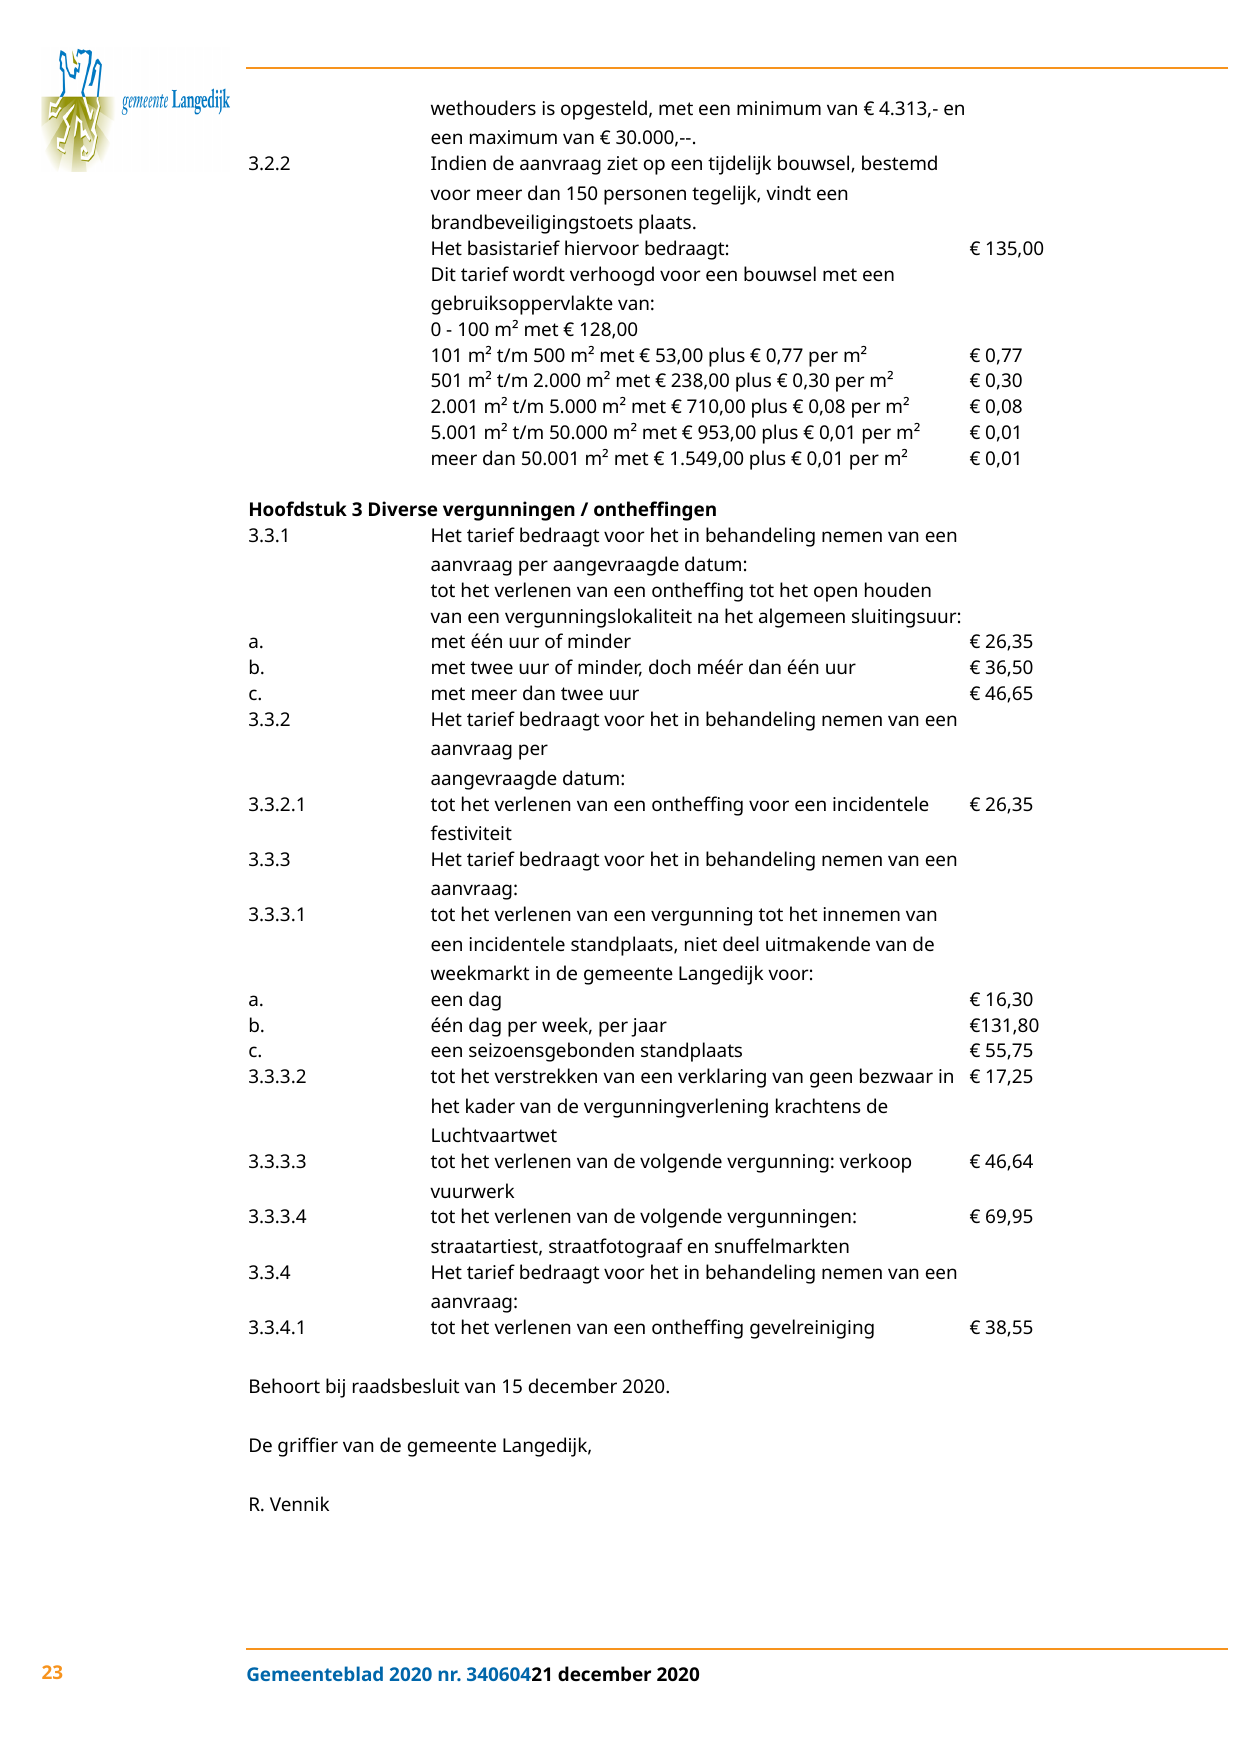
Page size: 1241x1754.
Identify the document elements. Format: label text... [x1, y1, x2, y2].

table_cell Het tarief bedraagt voor het in behandeling nemen van een aanvraag per aangevraagde datum: [430, 522, 969, 577]
table_cell Dit tarief wordt verhoogd voor een bouwsel met een gebruiksoppervlakte van: [430, 261, 969, 316]
table_cell [248, 419, 430, 445]
table_cell b. [248, 654, 430, 680]
table_cell € 26,35 [969, 791, 1152, 846]
table_cell [969, 846, 1152, 901]
table_cell 3.3.1 [248, 522, 430, 577]
table_cell wethouders is opgesteld, met een minimum van € 4.313,- en een maximum van € 30.000,--. [430, 95, 969, 150]
table_cell met één uur of minder [430, 629, 969, 654]
table_cell met twee uur of minder, doch méér dan één uur [430, 654, 969, 680]
table_cell tot het verlenen van een ontheffing tot het open houden [430, 577, 969, 603]
table_cell € 0,30 [969, 368, 1152, 393]
picture [41, 47, 231, 172]
table_cell € 0,01 [969, 445, 1152, 470]
table_cell van een vergunningslokaliteit na het algemeen sluitingsuur: [430, 603, 969, 629]
table_cell [969, 706, 1152, 791]
table_cell 3.3.3.1 [248, 901, 430, 986]
text R. Vennik [248, 1491, 1152, 1517]
table_cell € 0,77 [969, 342, 1152, 367]
table_cell Hoofdstuk 3 Diverse vergunningen / ontheffingen [248, 496, 969, 522]
table_cell meer dan 50.001 m² met € 1.549,00 plus € 0,01 per m² [430, 445, 969, 470]
table_cell één dag per week, per jaar [430, 1012, 969, 1038]
table_cell 3.3.3.3 [248, 1148, 430, 1204]
table_cell € 16,30 [969, 986, 1152, 1012]
table_cell € 46,64 [969, 1148, 1152, 1204]
table_cell 3.2.2 [248, 150, 430, 235]
table_cell € 36,50 [969, 654, 1152, 680]
table_cell [248, 342, 430, 367]
table_cell tot het verlenen van de volgende vergunningen: straatartiest, straatfotograaf en snuffelmarkten [430, 1204, 969, 1259]
table_cell € 135,00 [969, 235, 1152, 261]
table_cell [969, 316, 1152, 342]
table_cell 501 m² t/m 2.000 m² met € 238,00 plus € 0,30 per m² [430, 368, 969, 393]
table_cell [969, 901, 1152, 986]
table_cell [248, 316, 430, 342]
table_cell [969, 470, 1152, 496]
table_cell 3.3.2.1 [248, 791, 430, 846]
table_cell €131,80 [969, 1012, 1152, 1038]
table_cell [969, 577, 1152, 603]
table_cell 3.3.2 [248, 706, 430, 791]
text Behoort bij raadsbesluit van 15 december 2020. [248, 1373, 1152, 1398]
table_cell tot het verlenen van een vergunning tot het innemen van een incidentele standplaats, niet deel uitmakende van de weekmarkt in de gemeente Langedijk voor: [430, 901, 969, 986]
table_cell [969, 150, 1152, 235]
table_cell tot het verlenen van een ontheffing voor een incidentele festiviteit [430, 791, 969, 846]
table_cell 3.3.3.4 [248, 1204, 430, 1259]
table_cell 3.3.4.1 [248, 1314, 430, 1340]
table_cell 3.3.3.2 [248, 1064, 430, 1148]
table_cell € 0,01 [969, 419, 1152, 445]
table_cell [248, 368, 430, 393]
table_cell [969, 603, 1152, 629]
table_cell [248, 393, 430, 419]
table_cell [248, 95, 430, 150]
table_cell a. [248, 986, 430, 1012]
table_cell 3.3.3 [248, 846, 430, 901]
table_cell tot het verlenen van een ontheffing gevelreiniging [430, 1314, 969, 1340]
table_cell Het tarief bedraagt voor het in behandeling nemen van een aanvraag: [430, 846, 969, 901]
table_cell een seizoensgebonden standplaats [430, 1038, 969, 1063]
table_cell [969, 496, 1152, 522]
table_cell tot het verlenen van de volgende vergunning: verkoop vuurwerk [430, 1148, 969, 1204]
table_cell Indien de aanvraag ziet op een tijdelijk bouwsel, bestemd voor meer dan 150 personen tegelijk, vindt een brandbeveiligingstoets plaats. [430, 150, 969, 235]
table_cell [969, 1259, 1152, 1314]
table_cell € 26,35 [969, 629, 1152, 654]
table_cell [969, 522, 1152, 577]
table_cell [969, 95, 1152, 150]
table_cell [248, 603, 430, 629]
table_cell Het tarief bedraagt voor het in behandeling nemen van een aanvraag per aangevraagde datum: [430, 706, 969, 791]
table_cell [248, 261, 430, 316]
table_cell tot het verstrekken van een verklaring van geen bezwaar in het kader van de vergunningverlening krachtens de Luchtvaartwet [430, 1064, 969, 1148]
table_cell [430, 470, 969, 496]
table_cell b. [248, 1012, 430, 1038]
table_cell 2.001 m² t/m 5.000 m² met € 710,00 plus € 0,08 per m² [430, 393, 969, 419]
table_cell [248, 470, 430, 496]
table_cell € 69,95 [969, 1204, 1152, 1259]
table_cell Het basistarief hiervoor bedraagt: [430, 235, 969, 261]
table_cell een dag [430, 986, 969, 1012]
table_cell 0 - 100 m² met € 128,00 [430, 316, 969, 342]
text De griffier van de gemeente Langedijk, [248, 1432, 1152, 1458]
table_cell [248, 445, 430, 470]
table_cell 101 m² t/m 500 m² met € 53,00 plus € 0,77 per m² [430, 342, 969, 367]
table_cell € 38,55 [969, 1314, 1152, 1340]
table_cell 5.001 m² t/m 50.000 m² met € 953,00 plus € 0,01 per m² [430, 419, 969, 445]
table_cell Het tarief bedraagt voor het in behandeling nemen van een aanvraag: [430, 1259, 969, 1314]
table_cell 3.3.4 [248, 1259, 430, 1314]
table_cell c. [248, 680, 430, 706]
table_cell c. [248, 1038, 430, 1063]
table_cell [248, 235, 430, 261]
table_cell € 46,65 [969, 680, 1152, 706]
table_cell € 55,75 [969, 1038, 1152, 1063]
table_cell met meer dan twee uur [430, 680, 969, 706]
table_cell a. [248, 629, 430, 654]
table_cell [969, 261, 1152, 316]
table_cell € 0,08 [969, 393, 1152, 419]
table_cell € 17,25 [969, 1064, 1152, 1148]
table_cell [248, 577, 430, 603]
